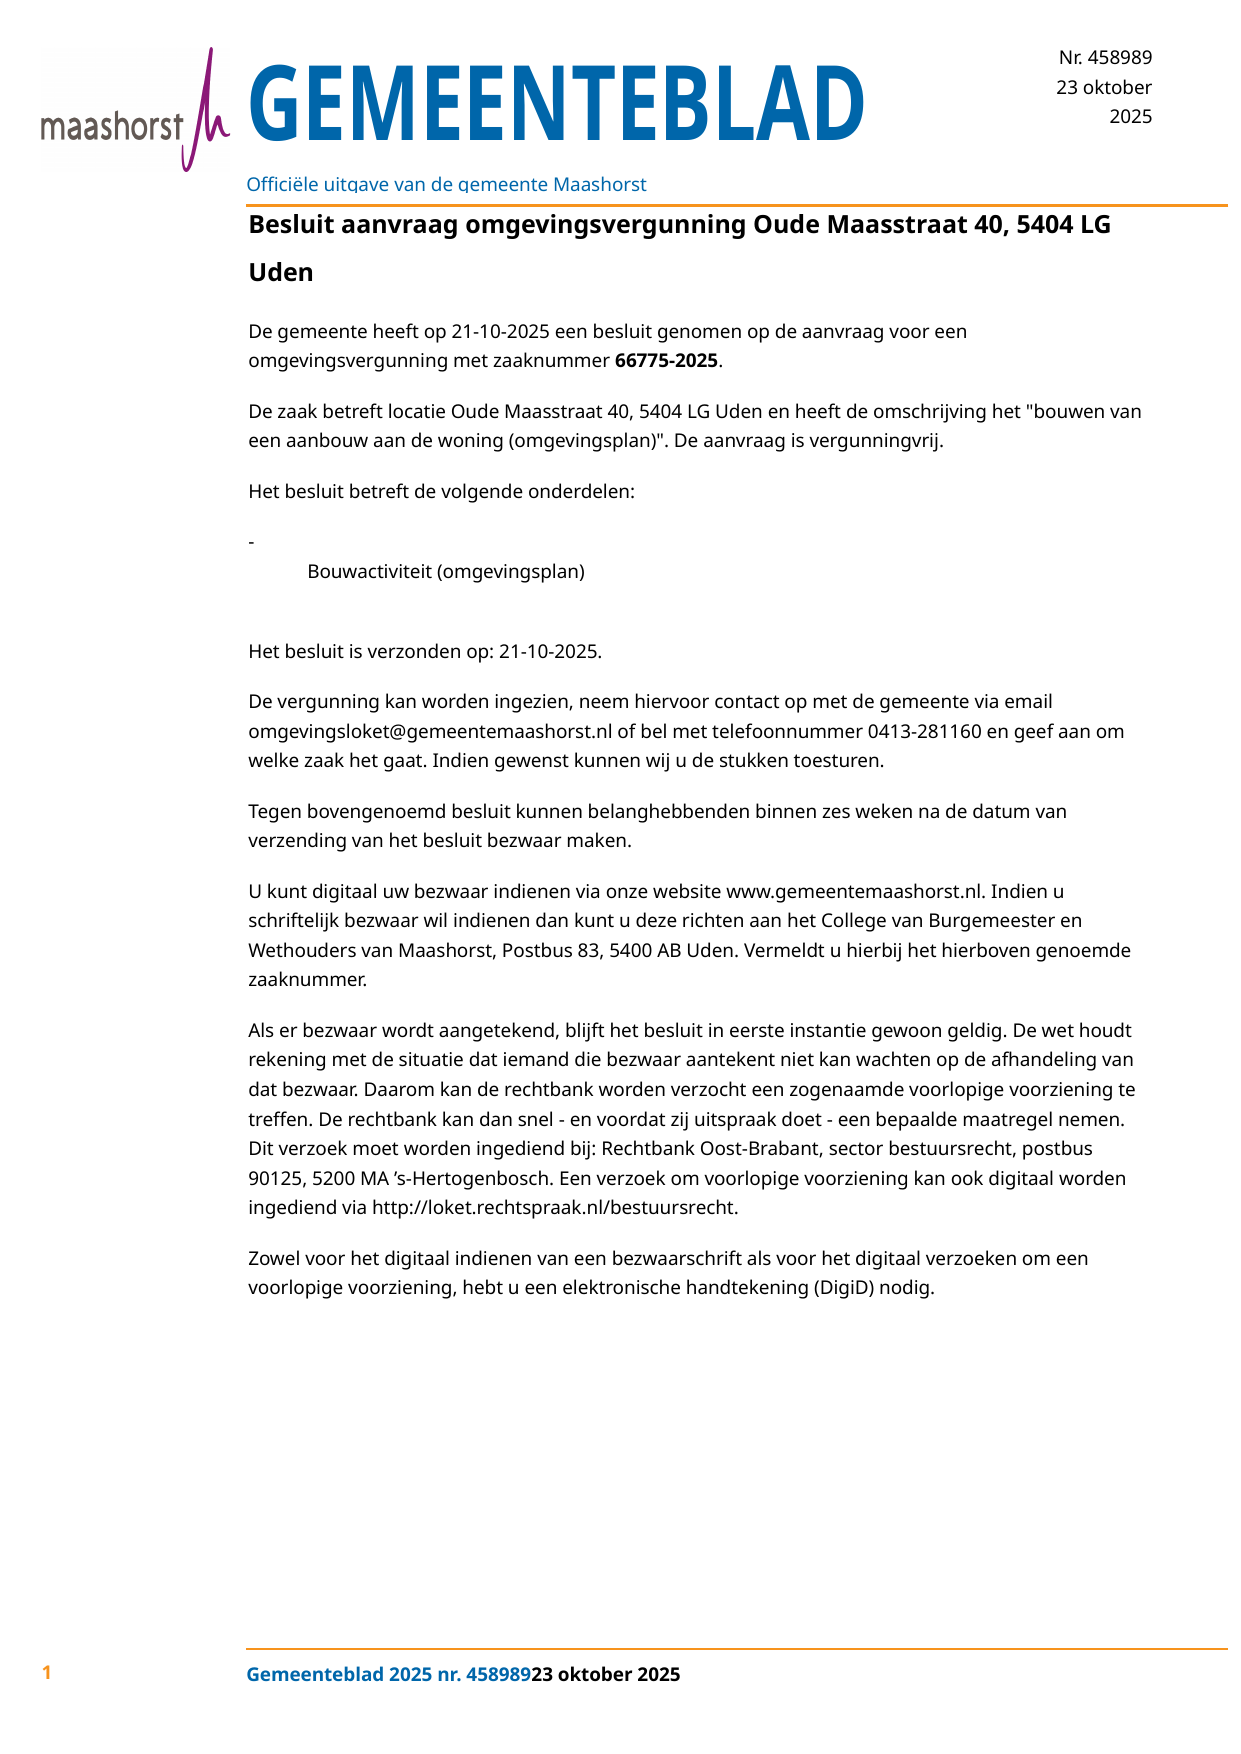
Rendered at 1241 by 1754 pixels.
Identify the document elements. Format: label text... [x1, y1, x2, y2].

text Tegen bovengenoemd besluit kunnen belanghebbenden binnen zes weken na de datum van verzending van het besluit bezwaar maken. [248, 798, 1152, 853]
text De vergunning kan worden ingezien, neem hiervoor contact op met de gemeente via email omgevingsloket@gemeentemaashorst.nl of bel met telefoonnummer 0413-281160 en geef aan om welke zaak het gaat. Indien gewenst kunnen wij u de stukken toesturen. [248, 688, 1152, 773]
text De gemeente heeft op 21-10-2025 een besluit genomen op de aanvraag voor een omgevingsvergunning met zaaknummer 66775-2025. [248, 318, 1152, 373]
text De zaak betreft locatie Oude Maasstraat 40, 5404 LG Uden en heeft de omschrijving het "bouwen van een aanbouw aan de woning (omgevingsplan)". De aanvraag is vergunningvrij. [248, 398, 1152, 453]
text Het besluit betreft de volgende onderdelen: [248, 478, 1152, 504]
text Besluit aanvraag omgevingsvergunning Oude Maasstraat 40, 5404 LG Uden [248, 207, 1152, 288]
picture [41, 47, 231, 172]
list Bouwactiviteit (omgevingsplan) [248, 558, 1152, 584]
text Als er bezwaar wordt aangetekend, blijft het besluit in eerste instantie gewoon geldig. De wet houdt rekening met de situatie dat iemand die bezwaar aantekent niet kan wachten op de afhandeling van dat bezwaar. Daarom kan de rechtbank worden verzocht een zogenaamde voorlopige voorziening te treffen. De rechtbank kan dan snel - en voordat zij uitspraak doet - een bepaalde maatregel nemen. Dit verzoek moet worden ingediend bij: Rechtbank Oost-Brabant, sector bestuursrecht, postbus 90125, 5200 MA ’s-Hertogenbosch. Een verzoek om voorlopige voorziening kan ook digitaal worden ingediend via http://loket.rechtspraak.nl/bestuursrecht. [248, 1017, 1152, 1220]
text U kunt digitaal uw bezwaar indienen via onze website www.gemeentemaashorst.nl. Indien u schriftelijk bezwaar wil indienen dan kunt u deze richten aan het College van Burgemeester en Wethouders van Maashorst, Postbus 83, 5400 AB Uden. Vermeldt u hierbij het hierboven genoemde zaaknummer. [248, 878, 1152, 992]
text Zowel voor het digitaal indienen van een bezwaarschrift als voor het digitaal verzoeken om een voorlopige voorziening, hebt u een elektronische handtekening (DigiD) nodig. [248, 1245, 1152, 1300]
text Het besluit is verzonden op: 21-10-2025. [248, 638, 1152, 664]
